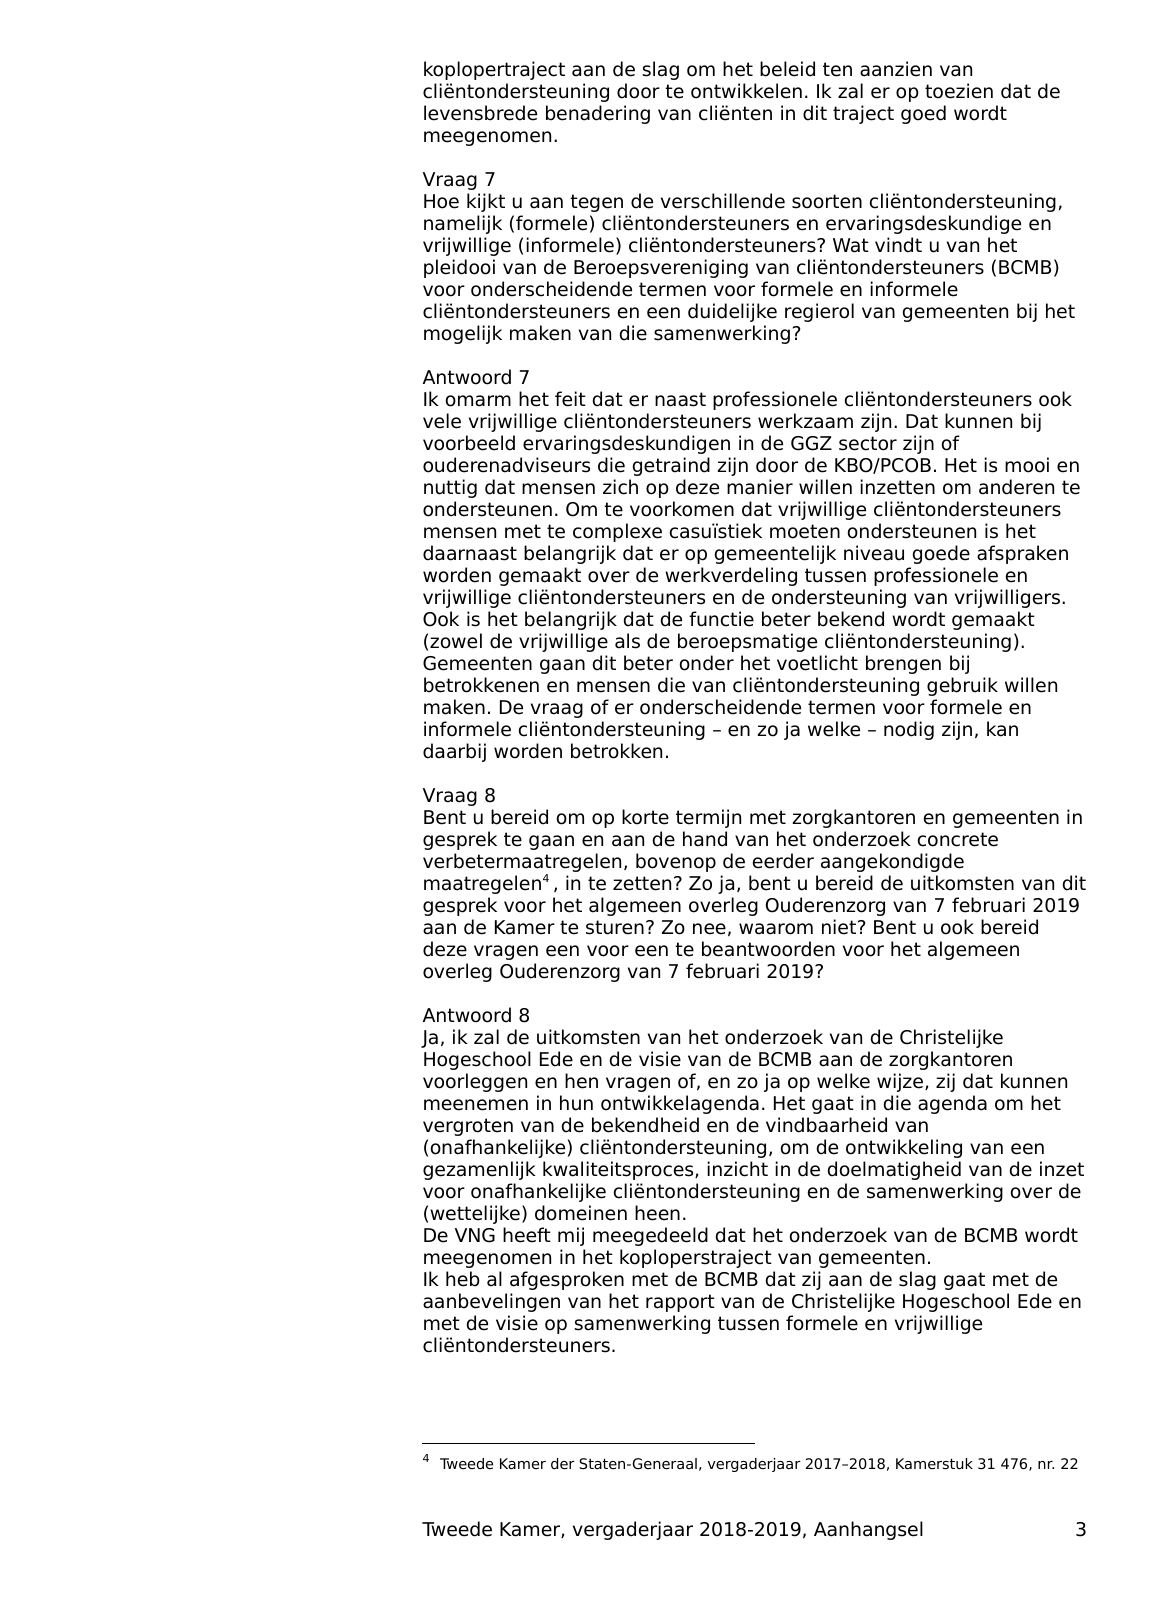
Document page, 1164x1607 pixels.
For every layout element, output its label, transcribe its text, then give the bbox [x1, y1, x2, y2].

text Vraag 8 [422, 785, 1087, 807]
text Hoe kijkt u aan tegen de verschillende soorten cliëntondersteuning, namelijk (formele) cliëntondersteuners en ervaringsdeskundige en vrijwillige (informele) cliëntondersteuners? Wat vindt u van het pleidooi van de Beroepsvereniging van cliëntondersteuners (BCMB) voor onderscheidende termen voor formele en informele cliëntondersteuners en een duidelijke regierol van gemeenten bij het mogelijk maken van die samenwerking? [422, 191, 1087, 345]
text Antwoord 8 [422, 1005, 1087, 1027]
text Ja, ik zal de uitkomsten van het onderzoek van de Christelijke Hogeschool Ede en de visie van de BCMB aan de zorgkantoren voorleggen en hen vragen of, en zo ja op welke wijze, zij dat kunnen meenemen in hun ontwikkelagenda. Het gaat in die agenda om het vergroten van de bekendheid en de vindbaarheid van (onafhankelijke) cliëntondersteuning, om de ontwikkeling van een gezamenlijk kwaliteitsproces, inzicht in de doelmatigheid van de inzet voor onafhankelijke cliëntondersteuning en de samenwerking over de (wettelijke) domeinen heen. [422, 1027, 1087, 1225]
text Ik omarm het feit dat er naast professionele cliëntondersteuners ook vele vrijwillige cliëntondersteuners werkzaam zijn. Dat kunnen bij voorbeeld ervaringsdeskundigen in de GGZ sector zijn of ouderenadviseurs die getraind zijn door de KBO/PCOB. Het is mooi en nuttig dat mensen zich op deze manier willen inzetten om anderen te ondersteunen. Om te voorkomen dat vrijwillige cliëntondersteuners mensen met te complexe casuïstiek moeten ondersteunen is het daarnaast belangrijk dat er op gemeentelijk niveau goede afspraken worden gemaakt over de werkverdeling tussen professionele en vrijwillige cliëntondersteuners en de ondersteuning van vrijwilligers. Ook is het belangrijk dat de functie beter bekend wordt gemaakt (zowel de vrijwillige als de beroepsmatige cliëntondersteuning). Gemeenten gaan dit beter onder het voetlicht brengen bij betrokkenen en mensen die van cliëntondersteuning gebruik willen maken. De vraag of er onderscheidende termen voor formele en informele cliëntondersteuning – en zo ja welke – nodig zijn, kan daarbij worden betrokken. [422, 389, 1087, 763]
text De VNG heeft mij meegedeeld dat het onderzoek van de BCMB wordt meegenomen in het koploperstraject van gemeenten. [422, 1225, 1087, 1269]
text koplopertraject aan de slag om het beleid ten aanzien van cliëntondersteuning door te ontwikkelen. Ik zal er op toezien dat de levensbrede benadering van cliënten in dit traject goed wordt meegenomen. [422, 59, 1087, 147]
text Vraag 7 [422, 169, 1087, 191]
text Antwoord 7 [422, 367, 1087, 389]
text Bent u bereid om op korte termijn met zorgkantoren en gemeenten in gesprek te gaan en aan de hand van het onderzoek concrete verbetermaatregelen, bovenop de eerder aangekondigde maatregelen, in te zetten? Zo ja, bent u bereid de uitkomsten van dit gesprek voor het algemeen overleg Ouderenzorg van 7 februari 2019 aan de Kamer te sturen? Zo nee, waarom niet? Bent u ook bereid deze vragen een voor een te beantwoorden voor het algemeen overleg Ouderenzorg van 7 februari 2019? [422, 807, 1087, 983]
text Tweede Kamer der Staten-Generaal, vergaderjaar 2017–2018, Kamerstuk 31 476, nr. 22 [422, 1452, 1087, 1474]
text Ik heb al afgesproken met de BCMB dat zij aan de slag gaat met de aanbevelingen van het rapport van de Christelijke Hogeschool Ede en met de visie op samenwerking tussen formele en vrijwillige cliëntondersteuners. [422, 1269, 1087, 1357]
